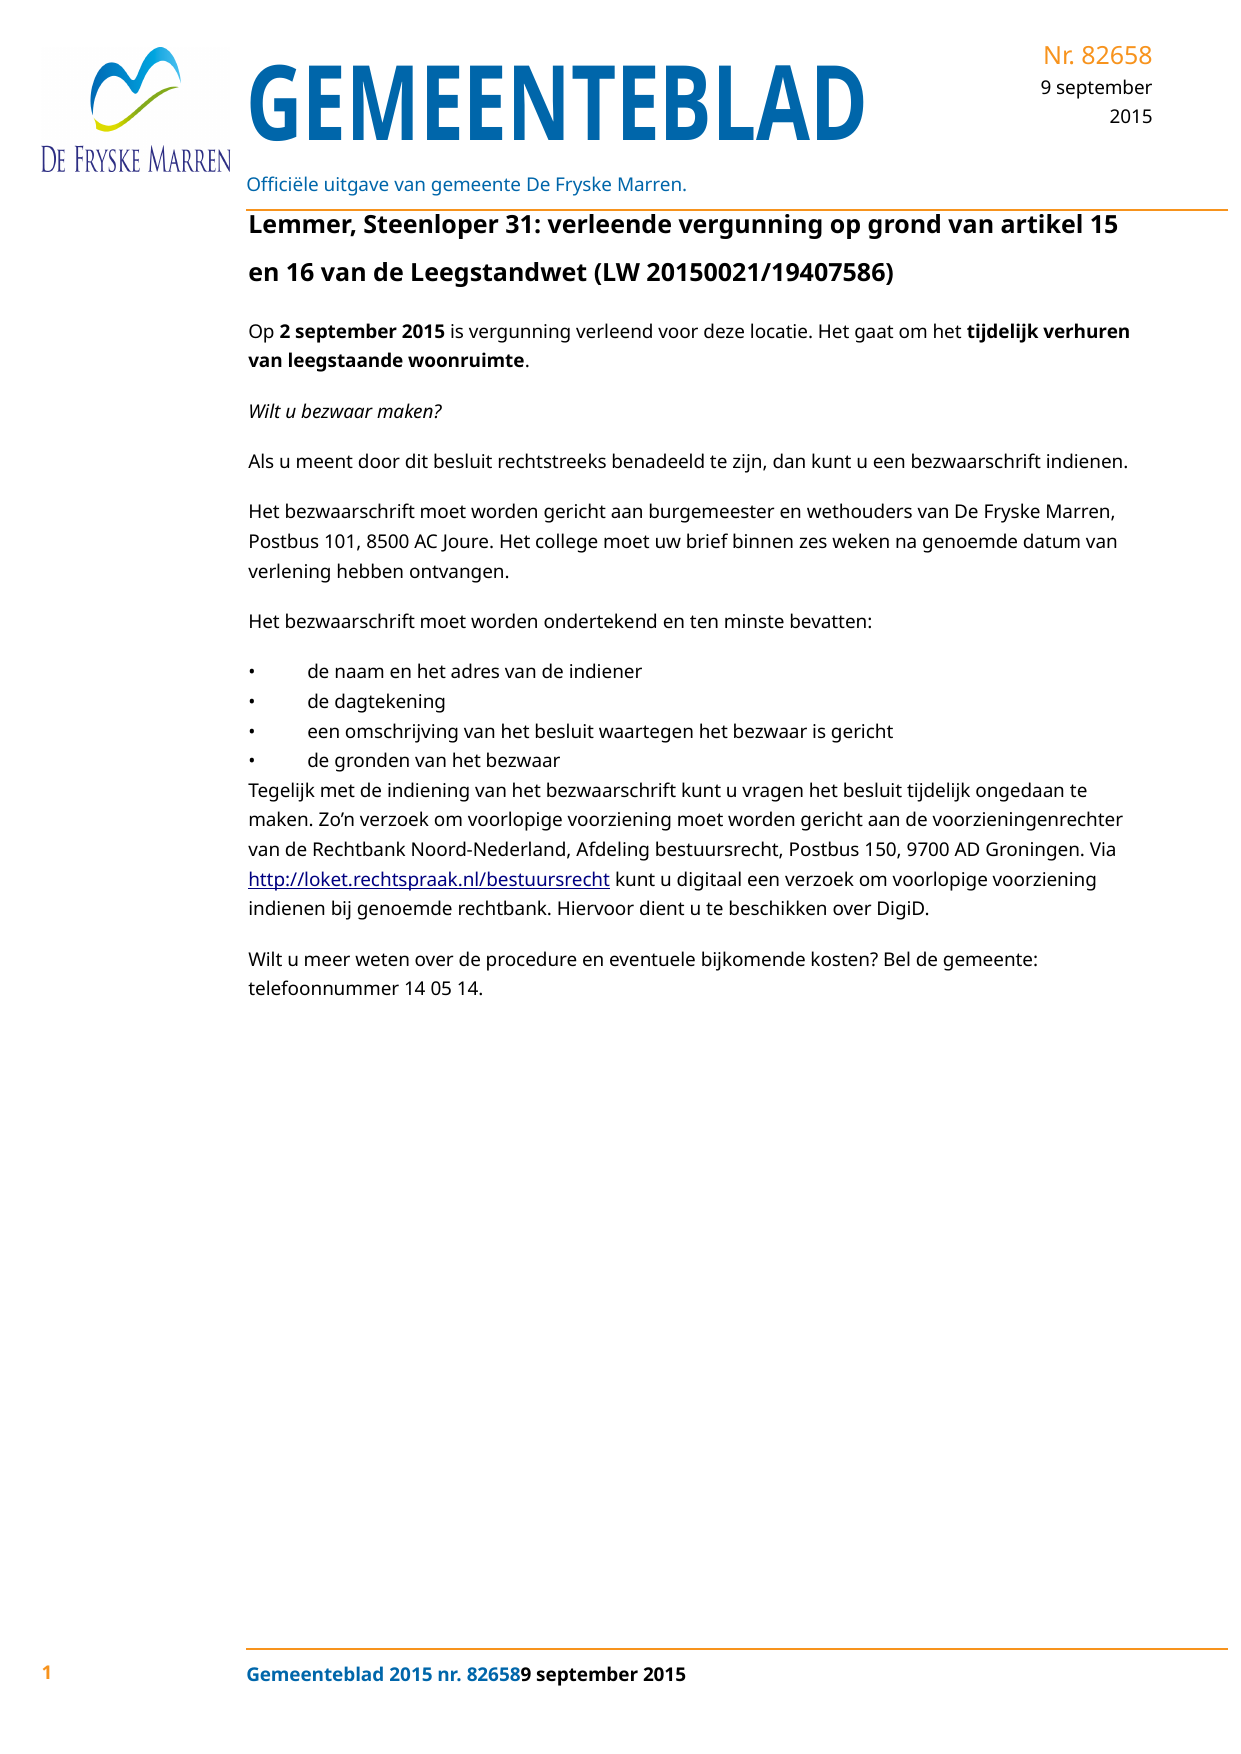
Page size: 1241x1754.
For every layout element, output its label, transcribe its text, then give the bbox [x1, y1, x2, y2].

text Tegelijk met de indiening van het bezwaarschrift kunt u vragen het besluit tijdelijk ongedaan te maken. Zo’n verzoek om voorlopige voorziening moet worden gericht aan de voorzieningenrechter van de Rechtbank Noord-Nederland, Afdeling bestuursrecht, Postbus 150, 9700 AD Groningen. Via http://loket.rechtspraak.nl/bestuursrecht kunt u digitaal een verzoek om voorlopige voorziening indienen bij genoemde rechtbank. Hiervoor dient u te beschikken over DigiD. [248, 777, 1152, 921]
text Het bezwaarschrift moet worden ondertekend en ten minste bevatten: [248, 608, 1152, 634]
text Het bezwaarschrift moet worden gericht aan burgemeester en wethouders van De Fryske Marren, Postbus 101, 8500 AC Joure. Het college moet uw brief binnen zes weken na genoemde datum van verlening hebben ontvangen. [248, 499, 1152, 584]
text Wilt u meer weten over de procedure en eventuele bijkomende kosten? Bel de gemeente: telefoonnummer 14 05 14. [248, 946, 1152, 1001]
text Op 2 september 2015 is vergunning verleend voor deze locatie. Het gaat om het tijdelijk verhuren van leegstaande woonruimte. [248, 318, 1152, 373]
text Lemmer, Steenloper 31: verleende vergunning op grond van artikel 15 en 16 van de Leegstandwet (LW 20150021/19407586) [248, 211, 1152, 288]
list de naam en het adres van de indiener [248, 659, 1152, 684]
list de dagtekening [248, 688, 1152, 714]
text Als u meent door dit besluit rechtstreeks benadeeld te zijn, dan kunt u een bezwaarschrift indienen. [248, 448, 1152, 474]
picture [41, 47, 231, 172]
text Wilt u bezwaar maken? [248, 398, 1152, 424]
list de gronden van het bezwaar [248, 747, 1152, 773]
list een omschrijving van het besluit waartegen het bezwaar is gericht [248, 718, 1152, 744]
